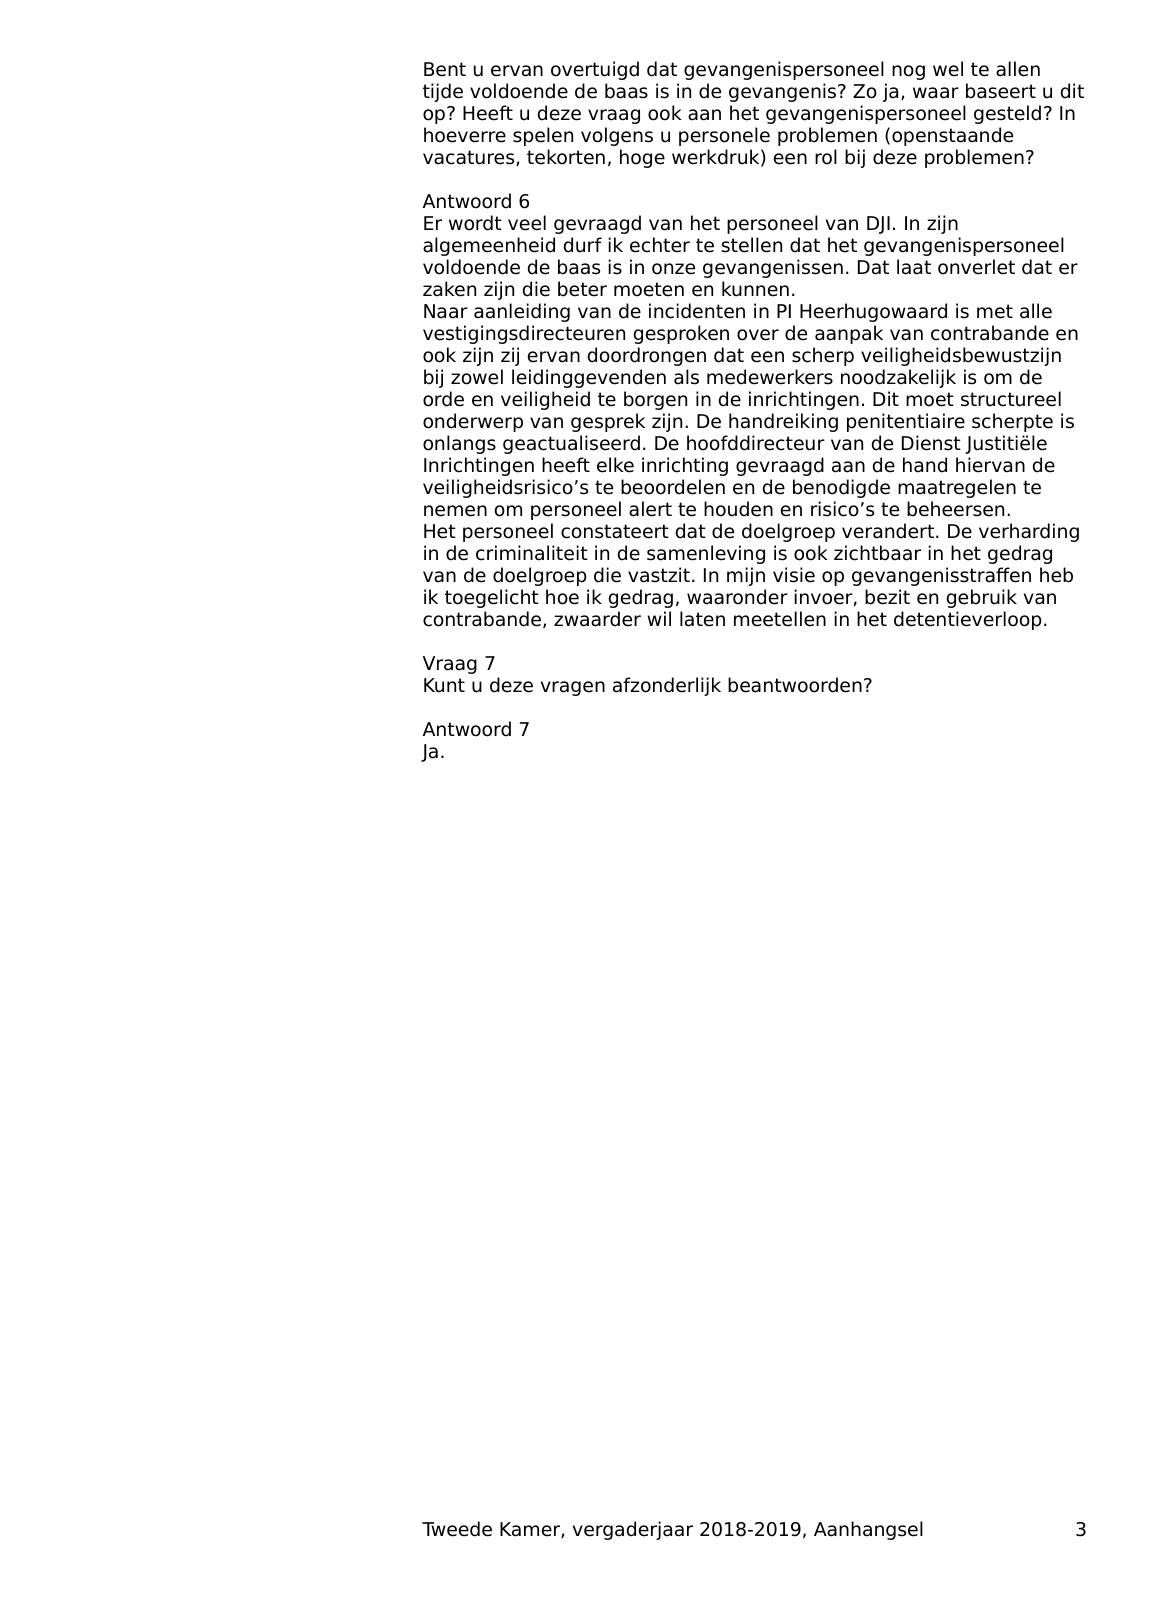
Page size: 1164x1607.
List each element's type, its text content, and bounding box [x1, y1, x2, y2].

text Kunt u deze vragen afzonderlijk beantwoorden? [422, 675, 1087, 697]
text Antwoord 6 [422, 191, 1087, 213]
text Naar aanleiding van de incidenten in PI Heerhugowaard is met alle vestigingsdirecteuren gesproken over de aanpak van contrabande en ook zijn zij ervan doordrongen dat een scherp veiligheidsbewustzijn bij zowel leidinggevenden als medewerkers noodzakelijk is om de orde en veiligheid te borgen in de inrichtingen. Dit moet structureel onderwerp van gesprek zijn. De handreiking penitentiaire scherpte is onlangs geactualiseerd. De hoofddirecteur van de Dienst Justitiële Inrichtingen heeft elke inrichting gevraagd aan de hand hiervan de veiligheidsrisico’s te beoordelen en de benodigde maatregelen te nemen om personeel alert te houden en risico’s te beheersen. [422, 301, 1087, 521]
text Er wordt veel gevraagd van het personeel van DJI. In zijn algemeenheid durf ik echter te stellen dat het gevangenispersoneel voldoende de baas is in onze gevangenissen. Dat laat onverlet dat er zaken zijn die beter moeten en kunnen. [422, 213, 1087, 301]
text Bent u ervan overtuigd dat gevangenispersoneel nog wel te allen tijde voldoende de baas is in de gevangenis? Zo ja, waar baseert u dit op? Heeft u deze vraag ook aan het gevangenispersoneel gesteld? In hoeverre spelen volgens u personele problemen (openstaande vacatures, tekorten, hoge werkdruk) een rol bij deze problemen? [422, 59, 1087, 169]
text Antwoord 7 [422, 719, 1087, 741]
text Ja. [422, 741, 1087, 763]
text Vraag 7 [422, 653, 1087, 675]
text Het personeel constateert dat de doelgroep verandert. De verharding in de criminaliteit in de samenleving is ook zichtbaar in het gedrag van de doelgroep die vastzit. In mijn visie op gevangenisstraffen heb ik toegelicht hoe ik gedrag, waaronder invoer, bezit en gebruik van contrabande, zwaarder wil laten meetellen in het detentieverloop. [422, 521, 1087, 631]
